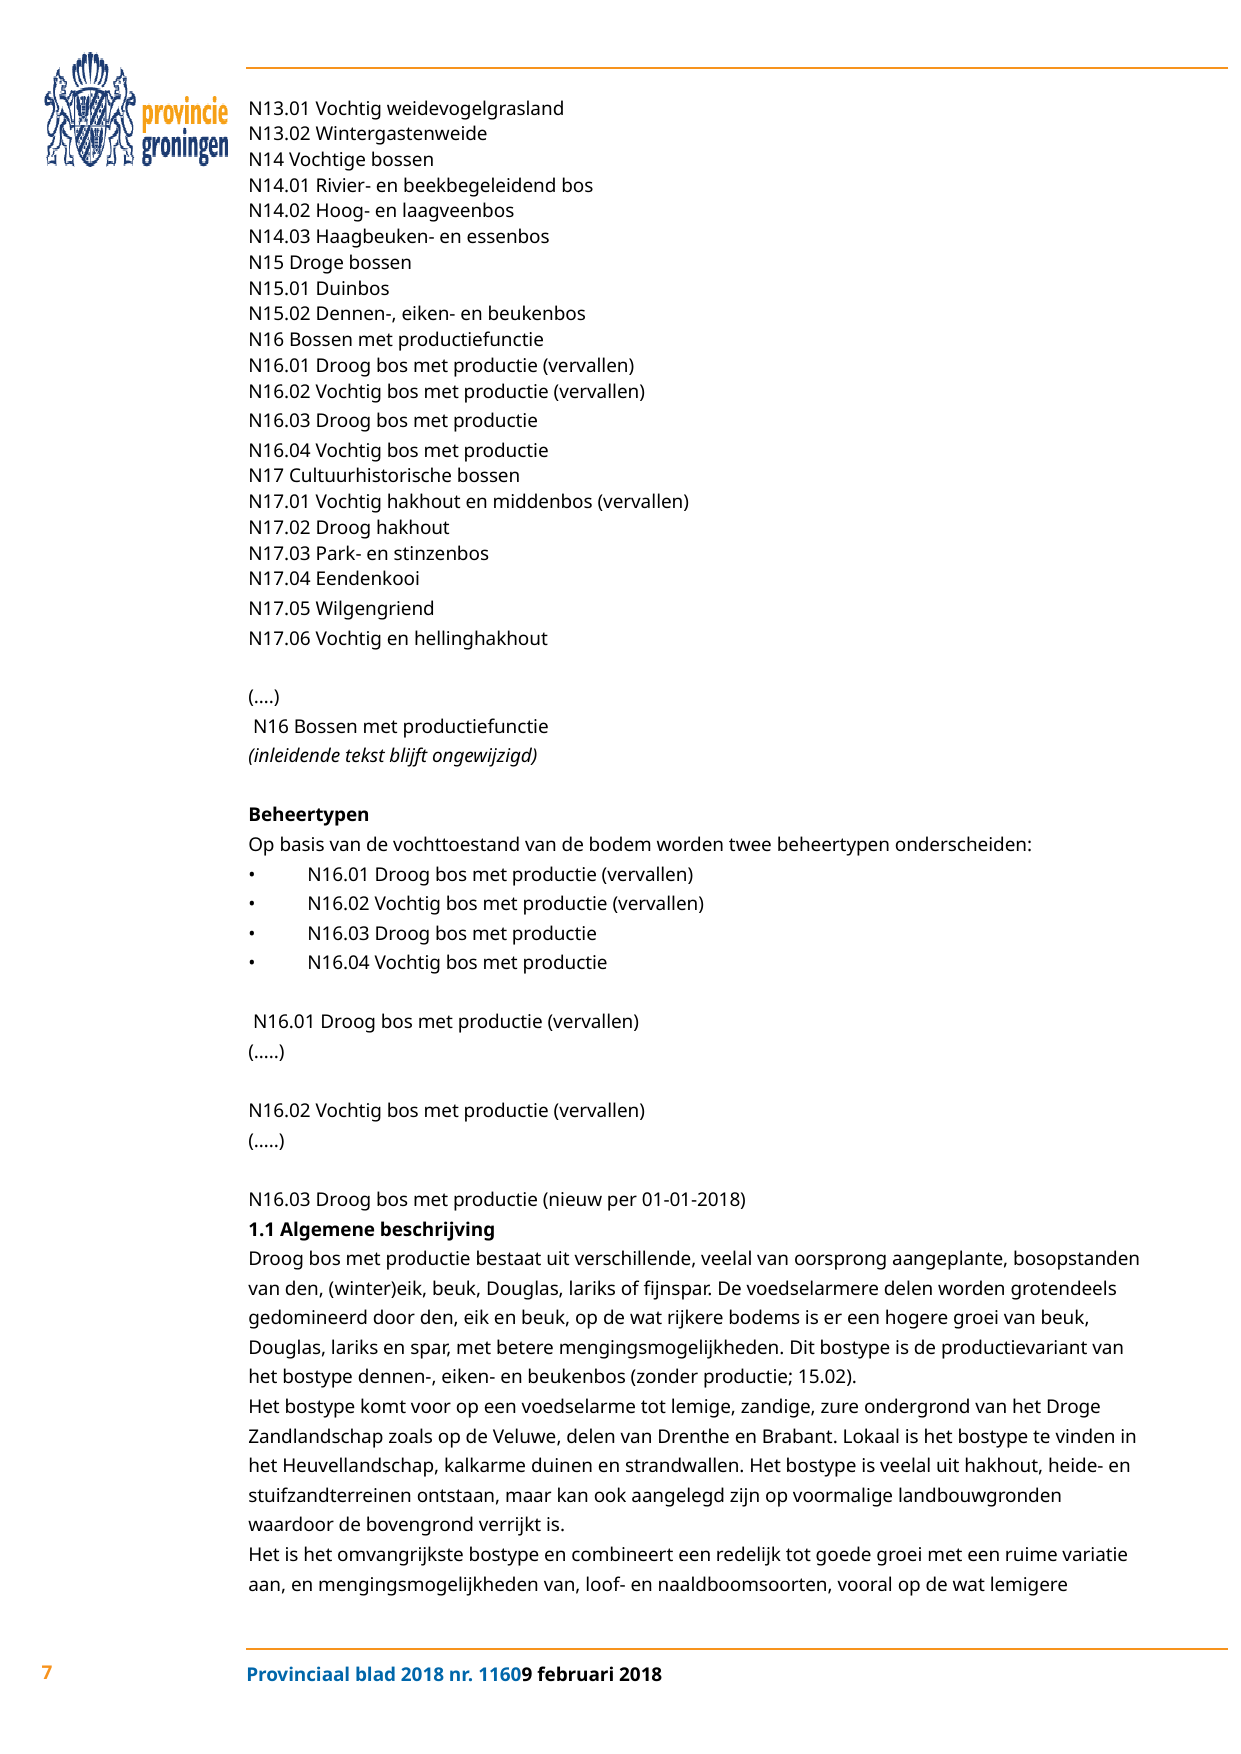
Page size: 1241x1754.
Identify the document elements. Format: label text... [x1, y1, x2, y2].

table_cell N15.02 Dennen-, eiken- en beukenbos [248, 301, 1152, 326]
text (…..) [248, 1038, 1152, 1064]
table_cell N17 Cultuurhistorische bossen [248, 463, 1152, 488]
table_cell N13.02 Wintergastenweide [248, 121, 1152, 146]
text N16.01 Droog bos met productie (vervallen) [248, 1009, 1152, 1034]
text N16 Bossen met productiefunctie [248, 713, 1152, 739]
table_cell N14.03 Haagbeuken- en essenbos [248, 224, 1152, 249]
list N16.04 Vochtig bos met productie [248, 949, 1152, 975]
text N16.03 Droog bos met productie (nieuw per 01-01-2018) [248, 1186, 1152, 1212]
text 1.1 Algemene beschrijving [248, 1216, 1152, 1242]
text (….) [248, 683, 1152, 709]
text Het is het omvangrijkste bostype en combineert een redelijk tot goede groei met een ruime variatie aan, en mengingsmogelijkheden van, loof- en naaldboomsoorten, vooral op de wat lemigere [248, 1541, 1152, 1597]
text Beheertypen [248, 802, 1152, 827]
table_cell N14.02 Hoog- en laagveenbos [248, 198, 1152, 223]
table_cell N13.01 Vochtig weidevogelgrasland [248, 95, 1152, 121]
table_cell N17.02 Droog hakhout [248, 514, 1152, 540]
table_cell N15.01 Duinbos [248, 275, 1152, 301]
text N16.02 Vochtig bos met productie (vervallen) [248, 1097, 1152, 1123]
table_cell N17.01 Vochtig hakhout en middenbos (vervallen) [248, 489, 1152, 514]
table_cell N14.01 Rivier- en beekbegeleidend bos [248, 172, 1152, 198]
text Op basis van de vochttoestand van de bodem worden twee beheertypen onderscheiden: [248, 831, 1152, 857]
text (inleidende tekst blijft ongewijzigd) [248, 742, 1152, 768]
table_cell N16 Bossen met productiefunctie [248, 326, 1152, 352]
list N16.03 Droog bos met productie [248, 920, 1152, 946]
table_cell N16.01 Droog bos met productie (vervallen) [248, 352, 1152, 378]
list N16.02 Vochtig bos met productie (vervallen) [248, 890, 1152, 916]
table_cell N14 Vochtige bossen [248, 146, 1152, 172]
text Droog bos met productie bestaat uit verschillende, veelal van oorsprong aangeplante, bosopstanden van den, (winter)eik, beuk, Douglas, lariks of fijnspar. De voedselarmere delen worden grotendeels gedomineerd door den, eik en beuk, op de wat rijkere bodems is er een hogere groei van beuk, Douglas, lariks en spar, met betere mengingsmogelijkheden. Dit bostype is de productievariant van het bostype dennen-, eiken- en beukenbos (zonder productie; 15.02). [248, 1245, 1152, 1389]
table_cell N17.04 Eendenkooi N17.05 Wilgengriend N17.06 Vochtig en hellinghakhout [248, 566, 1152, 651]
list N16.01 Droog bos met productie (vervallen) [248, 861, 1152, 887]
table_cell N17.03 Park- en stinzenbos [248, 540, 1152, 566]
picture [41, 47, 231, 172]
table_cell N15 Droge bossen [248, 249, 1152, 275]
text (…..) [248, 1127, 1152, 1153]
text Het bostype komt voor op een voedselarme tot lemige, zandige, zure ondergrond van het Droge Zandlandschap zoals op de Veluwe, delen van Drenthe en Brabant. Lokaal is het bostype te vinden in het Heuvellandschap, kalkarme duinen en strandwallen. Het bostype is veelal uit hakhout, heide- en stuifzandterreinen ontstaan, maar kan ook aangelegd zijn op voormalige landbouwgronden waardoor de bovengrond verrijkt is. [248, 1393, 1152, 1537]
table_cell N16.02 Vochtig bos met productie (vervallen) N16.03 Droog bos met productie N16.04 Vochtig bos met productie [248, 378, 1152, 463]
